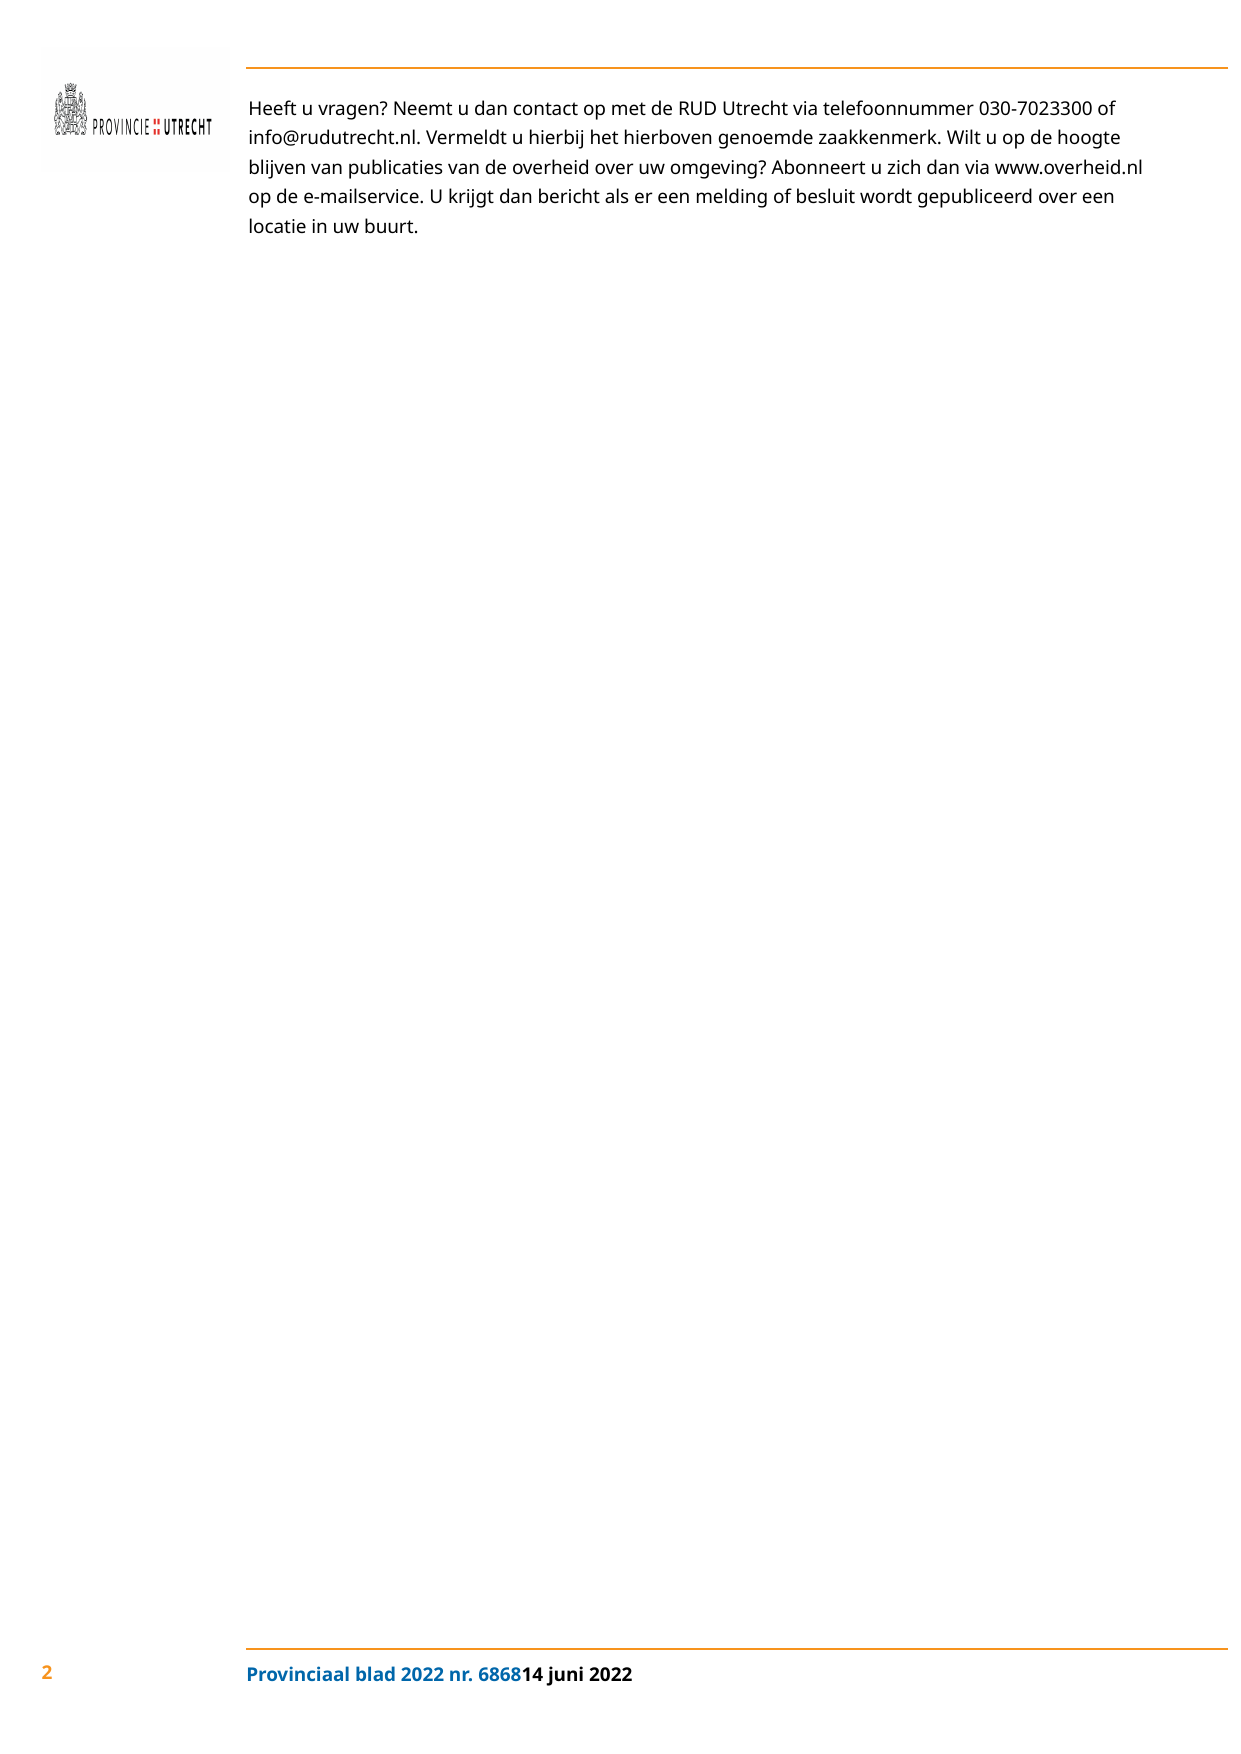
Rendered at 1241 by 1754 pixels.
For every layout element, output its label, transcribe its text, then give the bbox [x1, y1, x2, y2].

picture [41, 47, 231, 172]
text Heeft u vragen? Neemt u dan contact op met de RUD Utrecht via telefoonnummer 030-7023300 of info@rudutrecht.nl. Vermeldt u hierbij het hierboven genoemde zaakkenmerk. Wilt u op de hoogte blijven van publicaties van de overheid over uw omgeving? Abonneert u zich dan via www.overheid.nl op de e-mailservice. U krijgt dan bericht als er een melding of besluit wordt gepubliceerd over een locatie in uw buurt. [248, 95, 1152, 239]
